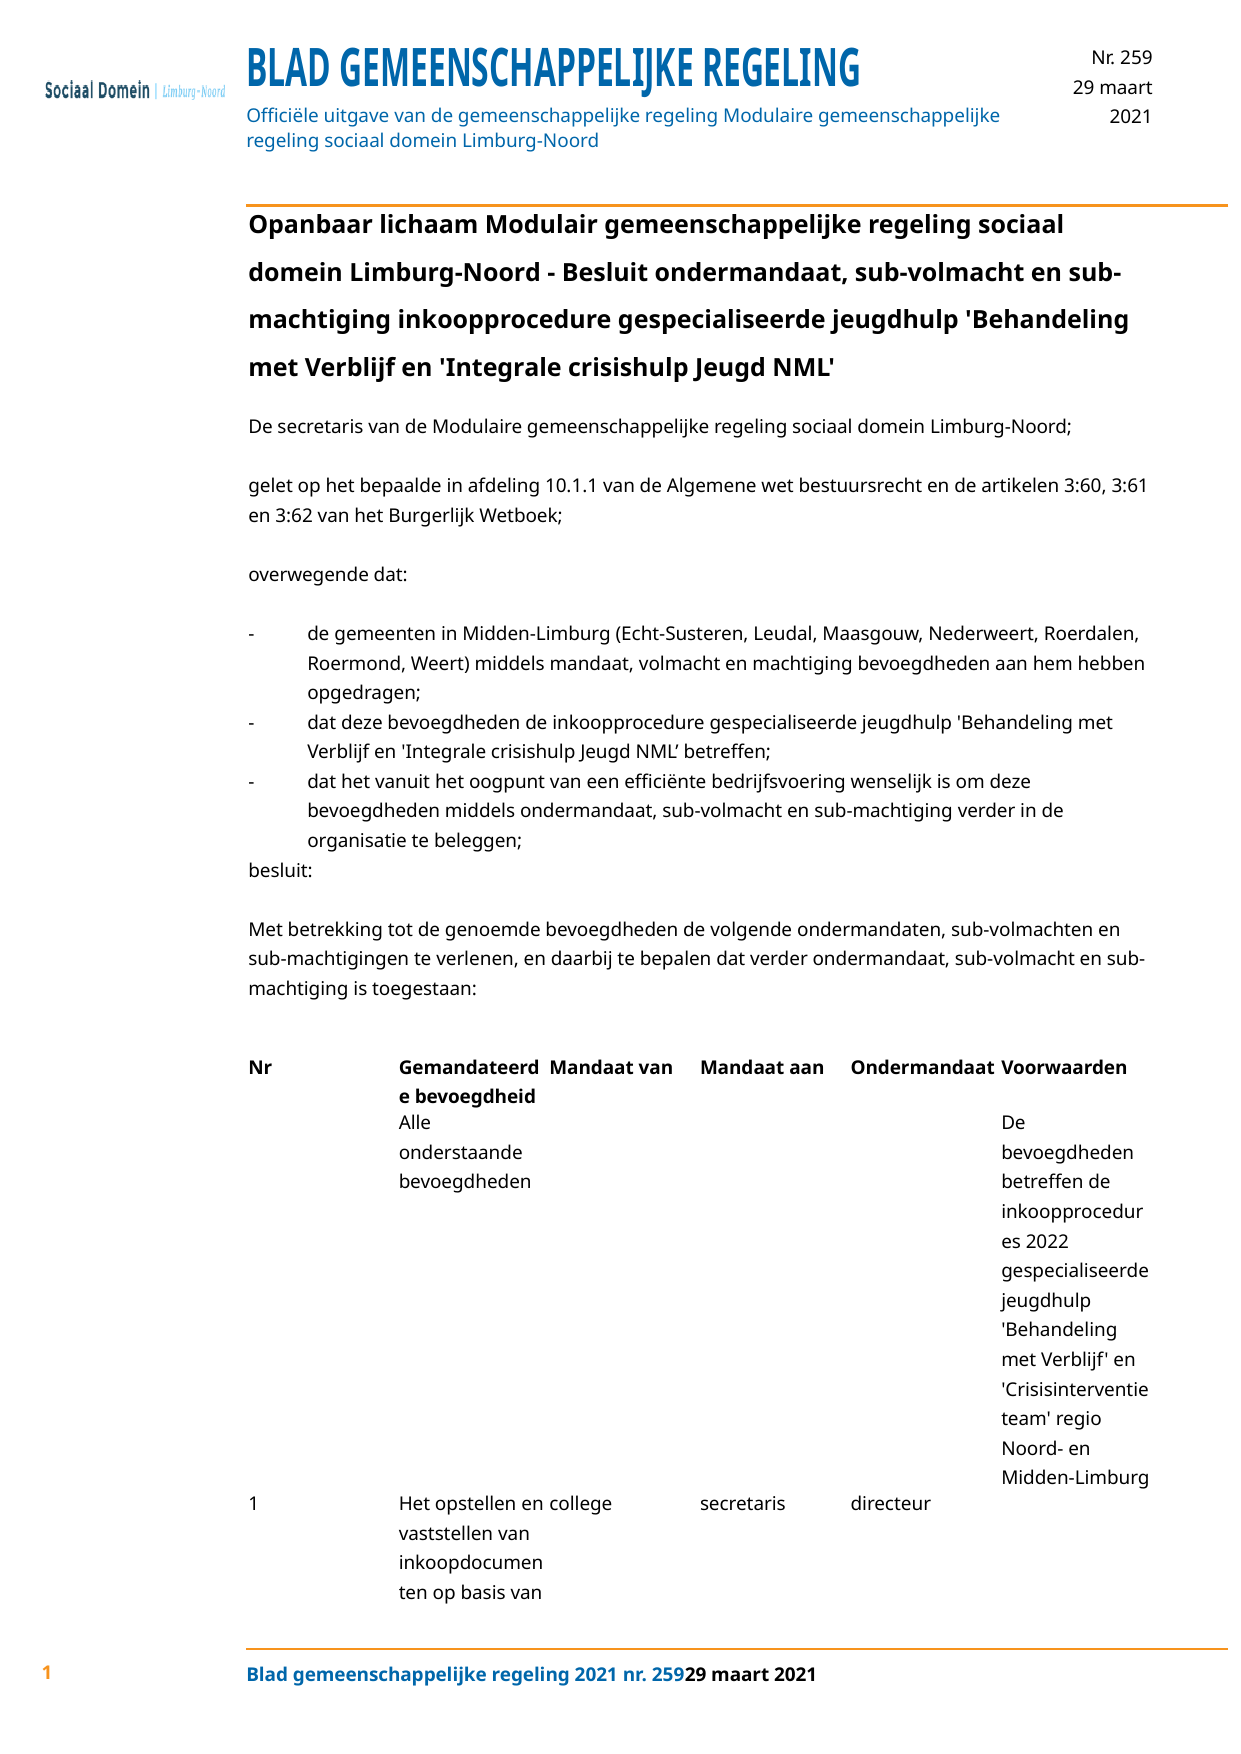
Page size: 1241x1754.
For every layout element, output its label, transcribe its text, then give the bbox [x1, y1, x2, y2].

table_header Voorwaarden [1001, 1054, 1152, 1109]
table_header Nr [248, 1054, 398, 1109]
list de gemeenten in Midden-Limburg (Echt-Susteren, Leudal, Maasgouw, Nederweert, Roerdalen, Roermond, Weert) middels mandaat, volmacht en machtiging bevoegdheden aan hem hebben opgedragen; [248, 620, 1152, 705]
table_header Gemandateerde bevoegdheid [399, 1054, 549, 1109]
table_header Ondermandaat [850, 1054, 1001, 1109]
text Met betrekking tot de genoemde bevoegdheden de volgende ondermandaten, sub-volmachten en sub-machtigingen te verlenen, en daarbij te bepalen dat verder ondermandaat, sub-volmacht en sub-machtiging is toegestaan: [248, 916, 1152, 1001]
table_cell [1001, 1490, 1152, 1605]
table_cell De bevoegdheden betreffen de inkoopprocedures 2022 gespecialiseerde jeugdhulp 'Behandeling met Verblijf' en 'Crisisinterventieteam' regio Noord- en Midden-Limburg [1001, 1110, 1152, 1490]
table_cell [850, 1110, 1001, 1490]
text De secretaris van de Modulaire gemeenschappelijke regeling sociaal domein Limburg-Noord; [248, 413, 1152, 439]
text overwegende dat: [248, 561, 1152, 587]
table_header Mandaat aan [700, 1054, 850, 1109]
table_cell Het opstellen en vaststellen van inkoopdocumenten op basis van [399, 1490, 549, 1605]
table_cell directeur [850, 1490, 1001, 1605]
table_cell [700, 1110, 850, 1490]
text Opanbaar lichaam Modulair gemeenschappelijke regeling sociaal domein Limburg-Noord - Besluit ondermandaat, sub-volmacht en sub-machtiging inkoopprocedure gespecialiseerde jeugdhulp 'Behandeling met Verblijf en 'Integrale crisishulp Jeugd NML' [248, 207, 1152, 384]
text gelet op het bepaalde in afdeling 10.1.1 van de Algemene wet bestuursrecht en de artikelen 3:60, 3:61 en 3:62 van het Burgerlijk Wetboek; [248, 472, 1152, 528]
table_cell [248, 1110, 398, 1490]
list dat deze bevoegdheden de inkoopprocedure gespecialiseerde jeugdhulp 'Behandeling met Verblijf en 'Integrale crisishulp Jeugd NML’ betreffen; [248, 709, 1152, 764]
table_cell [549, 1110, 700, 1490]
table_cell 1 [248, 1490, 398, 1605]
table_cell Alle onderstaande bevoegdheden [399, 1110, 549, 1490]
table_cell secretaris [700, 1490, 850, 1605]
text besluit: [248, 857, 1152, 883]
table_header Mandaat van [549, 1054, 700, 1109]
table_cell college [549, 1490, 700, 1605]
picture [41, 47, 231, 172]
list dat het vanuit het oogpunt van een efficiënte bedrijfsvoering wenselijk is om deze bevoegdheden middels ondermandaat, sub-volmacht en sub-machtiging verder in de organisatie te beleggen; [248, 768, 1152, 853]
